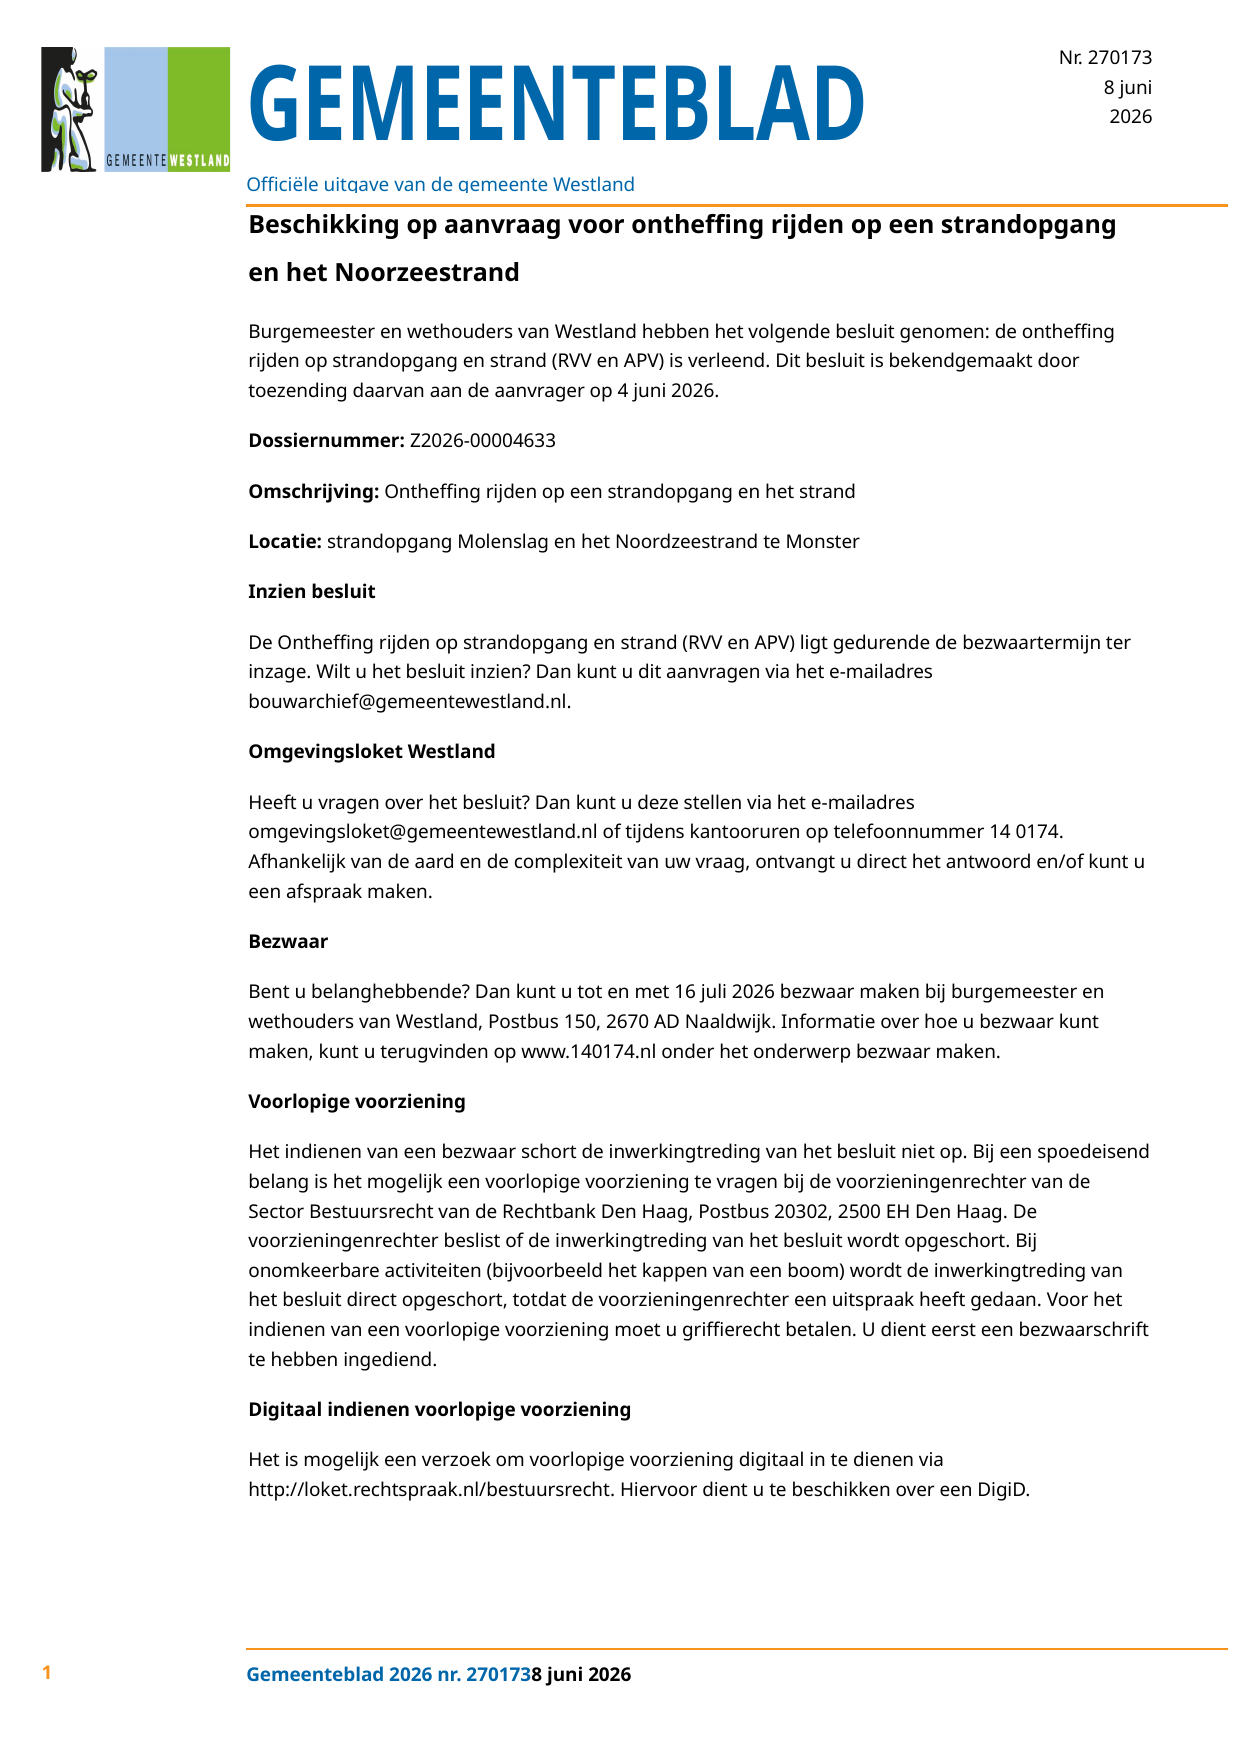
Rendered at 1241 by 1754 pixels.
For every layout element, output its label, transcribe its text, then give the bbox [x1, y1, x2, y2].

text Omgevingsloket Westland [248, 739, 1152, 764]
text Locatie: strandopgang Molenslag en het Noordzeestrand te Monster [248, 528, 1152, 554]
picture [41, 47, 231, 172]
text Bent u belanghebbende? Dan kunt u tot en met 16 juli 2026 bezwaar maken bij burgemeester en wethouders van Westland, Postbus 150, 2670 AD Naaldwijk. Informatie over hoe u bezwaar kunt maken, kunt u terugvinden op www.140174.nl onder het onderwerp bezwaar maken. [248, 979, 1152, 1064]
text Digitaal indienen voorlopige voorziening [248, 1396, 1152, 1422]
text Inzien besluit [248, 579, 1152, 604]
text Het is mogelijk een verzoek om voorlopige voorziening digitaal in te dienen via http://loket.rechtspraak.nl/bestuursrecht. Hiervoor dient u te beschikken over een DigiD. [248, 1447, 1152, 1502]
text Heeft u vragen over het besluit? Dan kunt u deze stellen via het e-mailadres omgevingsloket@gemeentewestland.nl of tijdens kantooruren op telefoonnummer 14 0174. Afhankelijk van de aard en de complexiteit van uw vraag, ontvangt u direct het antwoord en/of kunt u een afspraak maken. [248, 789, 1152, 904]
text Burgemeester en wethouders van Westland hebben het volgende besluit genomen: de ontheffing rijden op strandopgang en strand (RVV en APV) is verleend. Dit besluit is bekendgemaakt door toezending daarvan aan de aanvrager op 4 juni 2026. [248, 318, 1152, 403]
text Voorlopige voorziening [248, 1088, 1152, 1114]
text Omschrijving: Ontheffing rijden op een strandopgang en het strand [248, 478, 1152, 504]
text Dossiernummer: Z2026-00004633 [248, 427, 1152, 453]
text Beschikking op aanvraag voor ontheffing rijden op een strandopgang en het Noorzeestrand [248, 207, 1152, 288]
text Bezwaar [248, 928, 1152, 954]
text Het indienen van een bezwaar schort de inwerkingtreding van het besluit niet op. Bij een spoedeisend belang is het mogelijk een voorlopige voorziening te vragen bij de voorzieningenrechter van de Sector Bestuursrecht van de Rechtbank Den Haag, Postbus 20302, 2500 EH Den Haag. De voorzieningenrechter beslist of de inwerkingtreding van het besluit wordt opgeschort. Bij onomkeerbare activiteiten (bijvoorbeeld het kappen van een boom) wordt de inwerkingtreding van het besluit direct opgeschort, totdat de voorzieningenrechter een uitspraak heeft gedaan. Voor het indienen van een voorlopige voorziening moet u griffierecht betalen. U dient eerst een bezwaarschrift te hebben ingediend. [248, 1139, 1152, 1372]
text De Ontheffing rijden op strandopgang en strand (RVV en APV) ligt gedurende de bezwaartermijn ter inzage. Wilt u het besluit inzien? Dan kunt u dit aanvragen via het e-mailadres bouwarchief@gemeentewestland.nl. [248, 629, 1152, 714]
